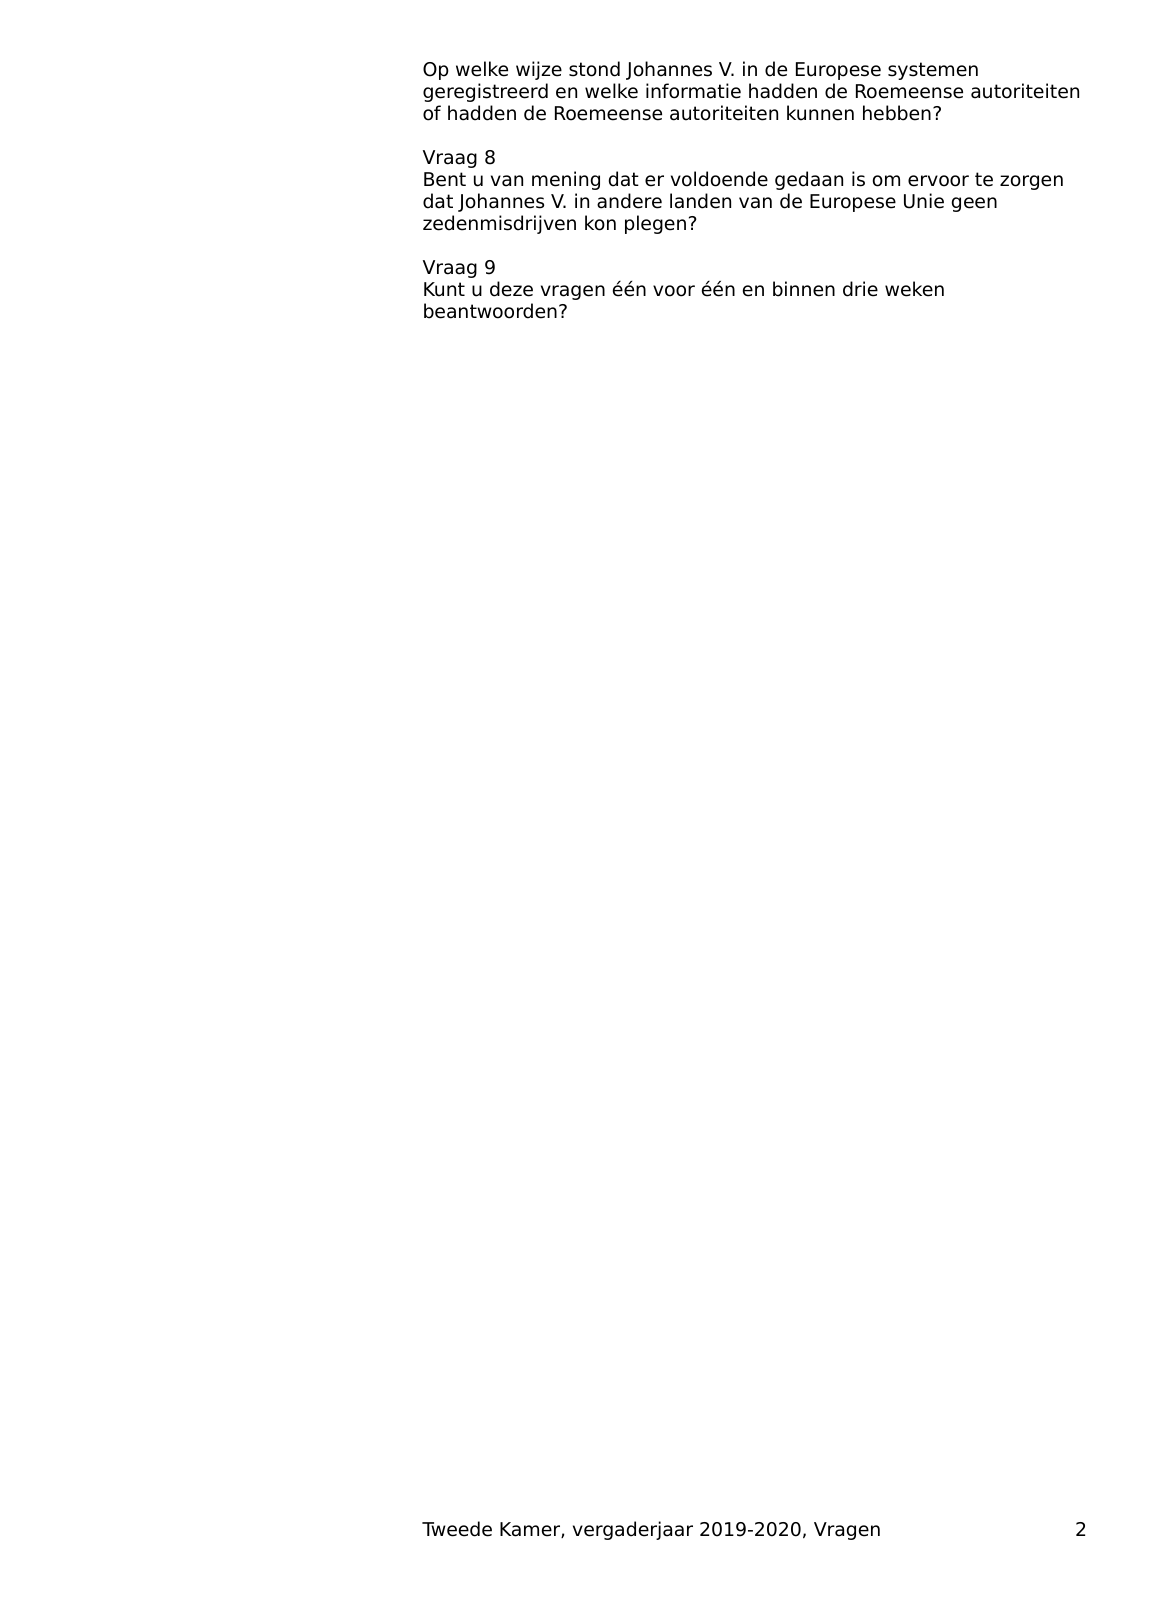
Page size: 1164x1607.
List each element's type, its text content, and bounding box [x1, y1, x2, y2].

text Vraag 9 [422, 257, 1087, 279]
text Kunt u deze vragen één voor één en binnen drie weken beantwoorden? [422, 279, 1087, 323]
text Vraag 8 [422, 147, 1087, 169]
text Op welke wijze stond Johannes V. in de Europese systemen geregistreerd en welke informatie hadden de Roemeense autoriteiten of hadden de Roemeense autoriteiten kunnen hebben? [422, 59, 1087, 125]
text Bent u van mening dat er voldoende gedaan is om ervoor te zorgen dat Johannes V. in andere landen van de Europese Unie geen zedenmisdrijven kon plegen? [422, 169, 1087, 235]
